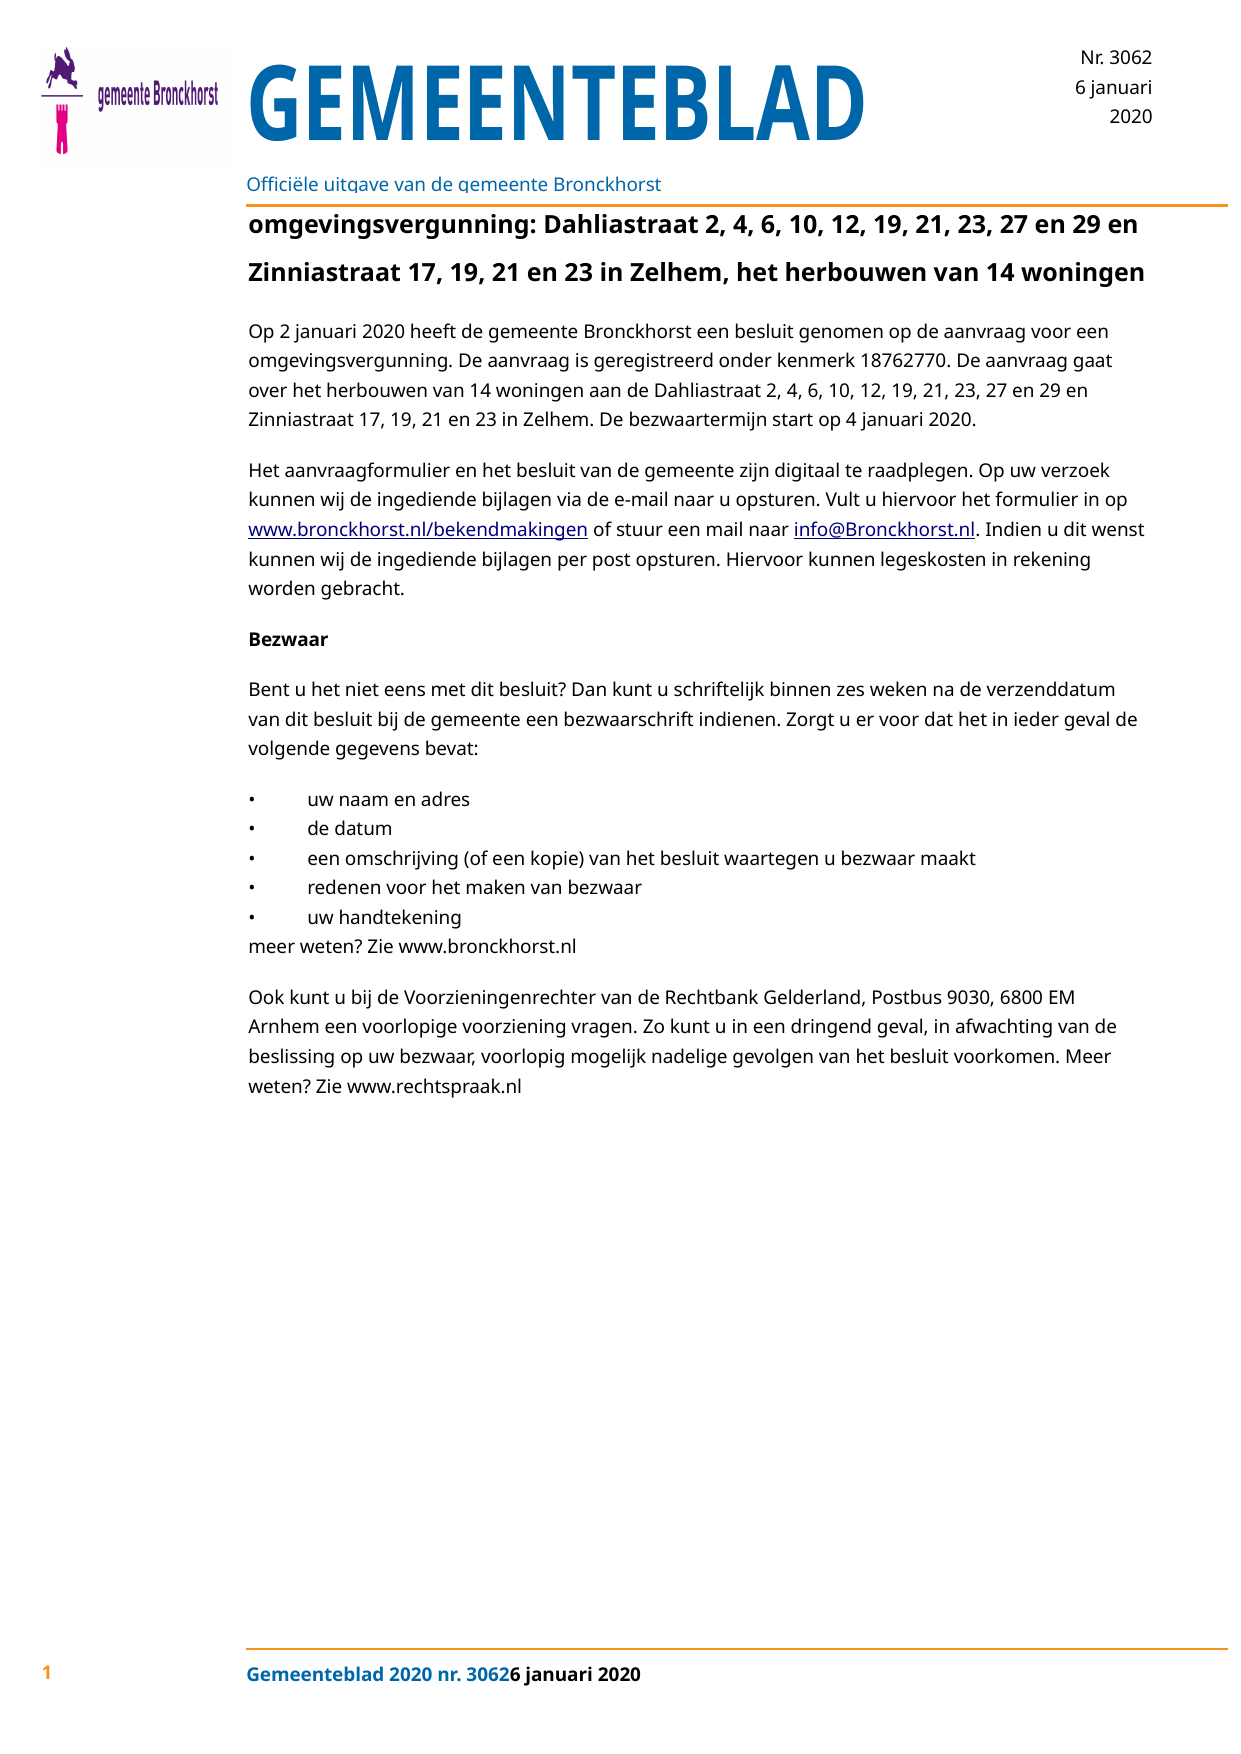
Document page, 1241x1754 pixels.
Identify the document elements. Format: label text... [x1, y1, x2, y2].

text Op 2 januari 2020 heeft de gemeente Bronckhorst een besluit genomen op de aanvraag voor een omgevingsvergunning. De aanvraag is geregistreerd onder kenmerk 18762770. De aanvraag gaat over het herbouwen van 14 woningen aan de Dahliastraat 2, 4, 6, 10, 12, 19, 21, 23, 27 en 29 en Zinniastraat 17, 19, 21 en 23 in Zelhem. De bezwaartermijn start op 4 januari 2020. [248, 318, 1152, 432]
picture [41, 47, 231, 172]
list uw naam en adres [248, 786, 1152, 812]
text Ook kunt u bij de Voorzieningenrechter van de Rechtbank Gelderland, Postbus 9030, 6800 EM Arnhem een voorlopige voorziening vragen. Zo kunt u in een dringend geval, in afwachting van de beslissing op uw bezwaar, voorlopig mogelijk nadelige gevolgen van het besluit voorkomen. Meer weten? Zie www.rechtspraak.nl [248, 984, 1152, 1099]
list een omschrijving (of een kopie) van het besluit waartegen u bezwaar maakt [248, 845, 1152, 871]
text Bezwaar [248, 626, 1152, 652]
list uw handtekening [248, 904, 1152, 930]
text omgevingsvergunning: Dahliastraat 2, 4, 6, 10, 12, 19, 21, 23, 27 en 29 en Zinniastraat 17, 19, 21 en 23 in Zelhem, het herbouwen van 14 woningen [248, 207, 1152, 288]
list redenen voor het maken van bezwaar [248, 874, 1152, 900]
text Bent u het niet eens met dit besluit? Dan kunt u schriftelijk binnen zes weken na de verzenddatum van dit besluit bij de gemeente een bezwaarschrift indienen. Zorgt u er voor dat het in ieder geval de volgende gegevens bevat: [248, 676, 1152, 761]
text Het aanvraagformulier en het besluit van de gemeente zijn digitaal te raadplegen. Op uw verzoek kunnen wij de ingediende bijlagen via de e-mail naar u opsturen. Vult u hiervoor het formulier in op www.bronckhorst.nl/bekendmakingen of stuur een mail naar info@Bronckhorst.nl. Indien u dit wenst kunnen wij de ingediende bijlagen per post opsturen. Hiervoor kunnen legeskosten in rekening worden gebracht. [248, 457, 1152, 601]
text meer weten? Zie www.bronckhorst.nl [248, 934, 1152, 959]
list de datum [248, 815, 1152, 841]
